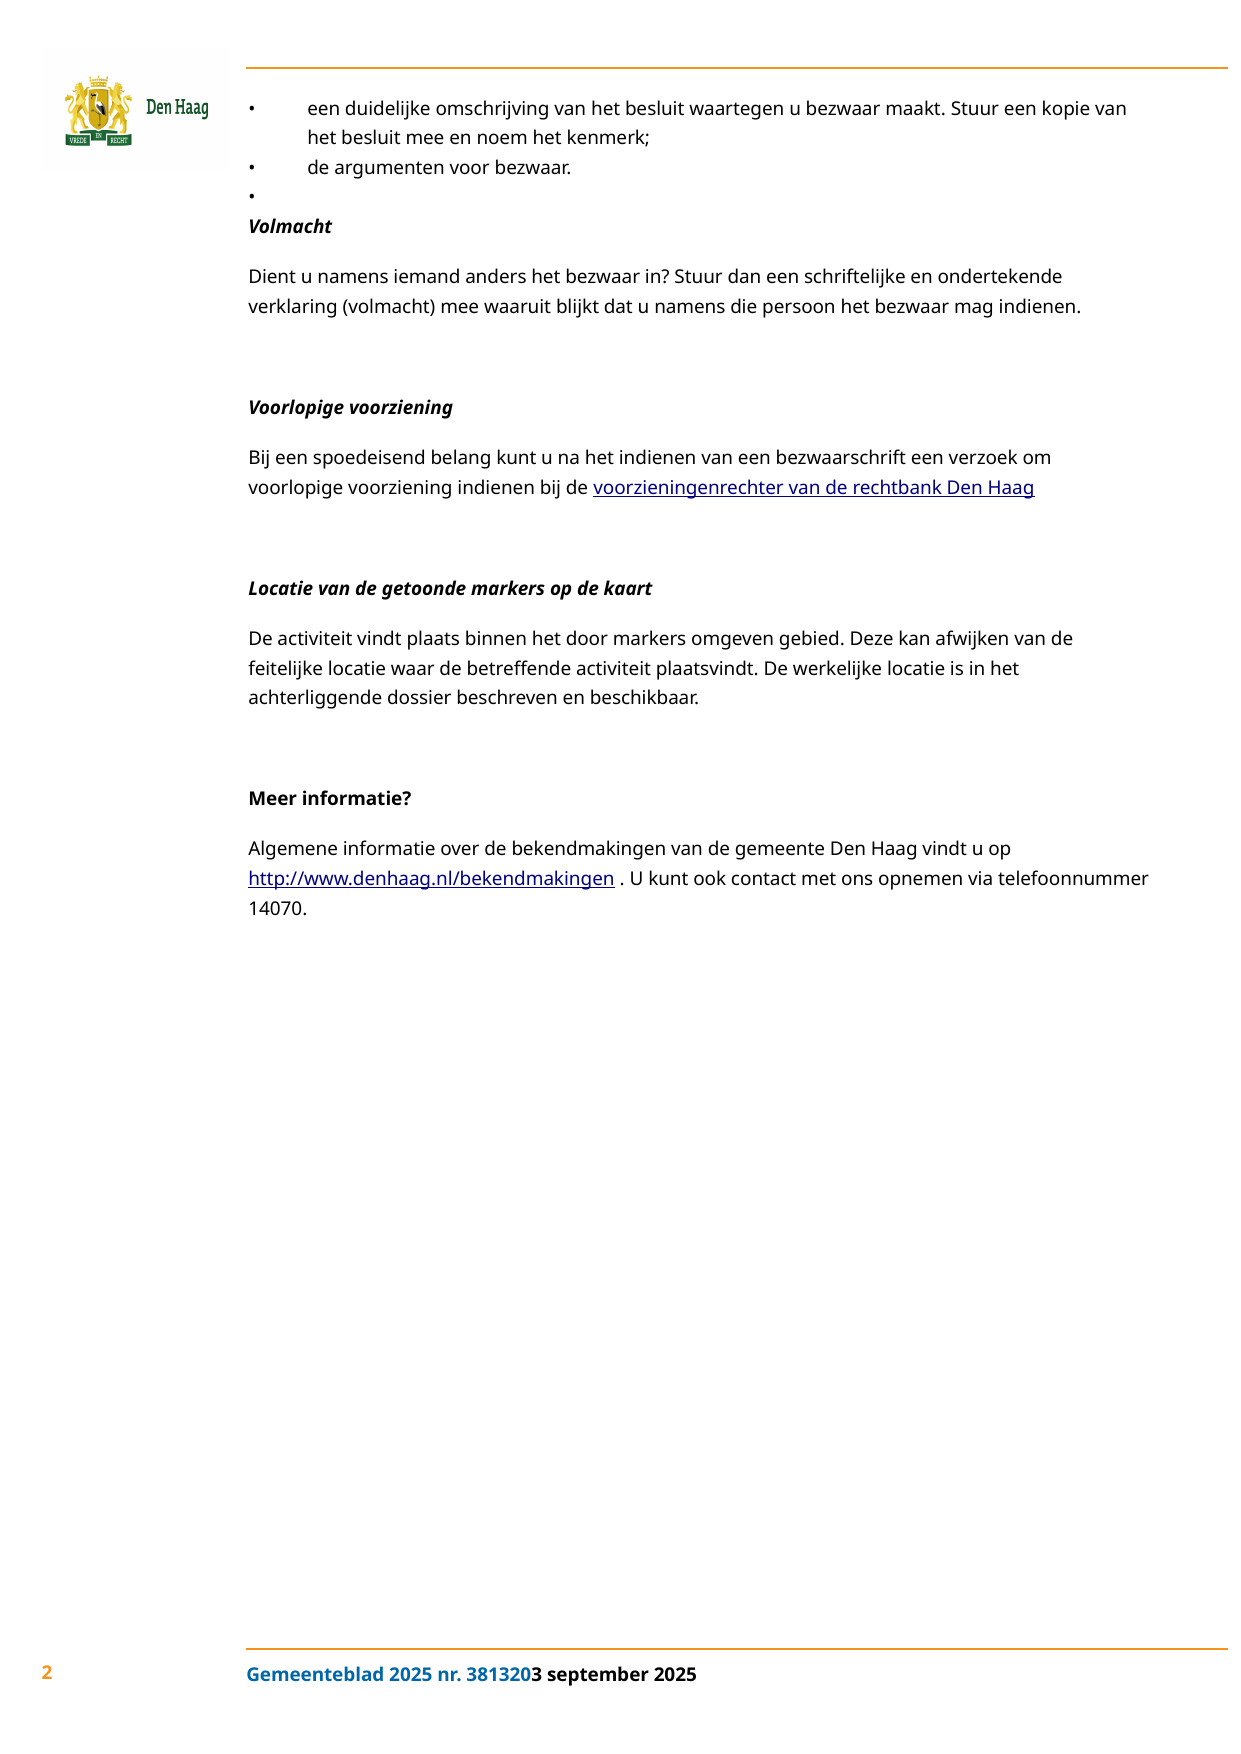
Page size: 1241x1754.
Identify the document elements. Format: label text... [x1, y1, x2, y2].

text Bij een spoedeisend belang kunt u na het indienen van een bezwaarschrift een verzoek om voorlopige voorziening indienen bij de voorzieningenrechter van de rechtbank Den Haag [248, 444, 1152, 500]
text De activiteit vindt plaats binnen het door markers omgeven gebied. Deze kan afwijken van de feitelijke locatie waar de betreffende activiteit plaatsvindt. De werkelijke locatie is in het achterliggende dossier beschreven en beschikbaar. [248, 625, 1152, 710]
text Locatie van de getoonde markers op de kaart [248, 575, 1152, 601]
text Meer informatie? [248, 785, 1152, 811]
text Algemene informatie over de bekendmakingen van de gemeente Den Haag vindt u op http://www.denhaag.nl/bekendmakingen . U kunt ook contact met ons opnemen via telefoonnummer 14070. [248, 836, 1152, 921]
list een duidelijke omschrijving van het besluit waartegen u bezwaar maakt. Stuur een kopie van het besluit mee en noem het kenmerk; [248, 95, 1152, 150]
text Dient u namens iemand anders het bezwaar in? Stuur dan een schriftelijke en ondertekende verklaring (volmacht) mee waaruit blijkt dat u namens die persoon het bezwaar mag indienen. [248, 263, 1152, 319]
picture [41, 47, 231, 172]
text Voorlopige voorziening [248, 394, 1152, 420]
list de argumenten voor bezwaar. [248, 154, 1152, 180]
text Volmacht [248, 213, 1152, 239]
